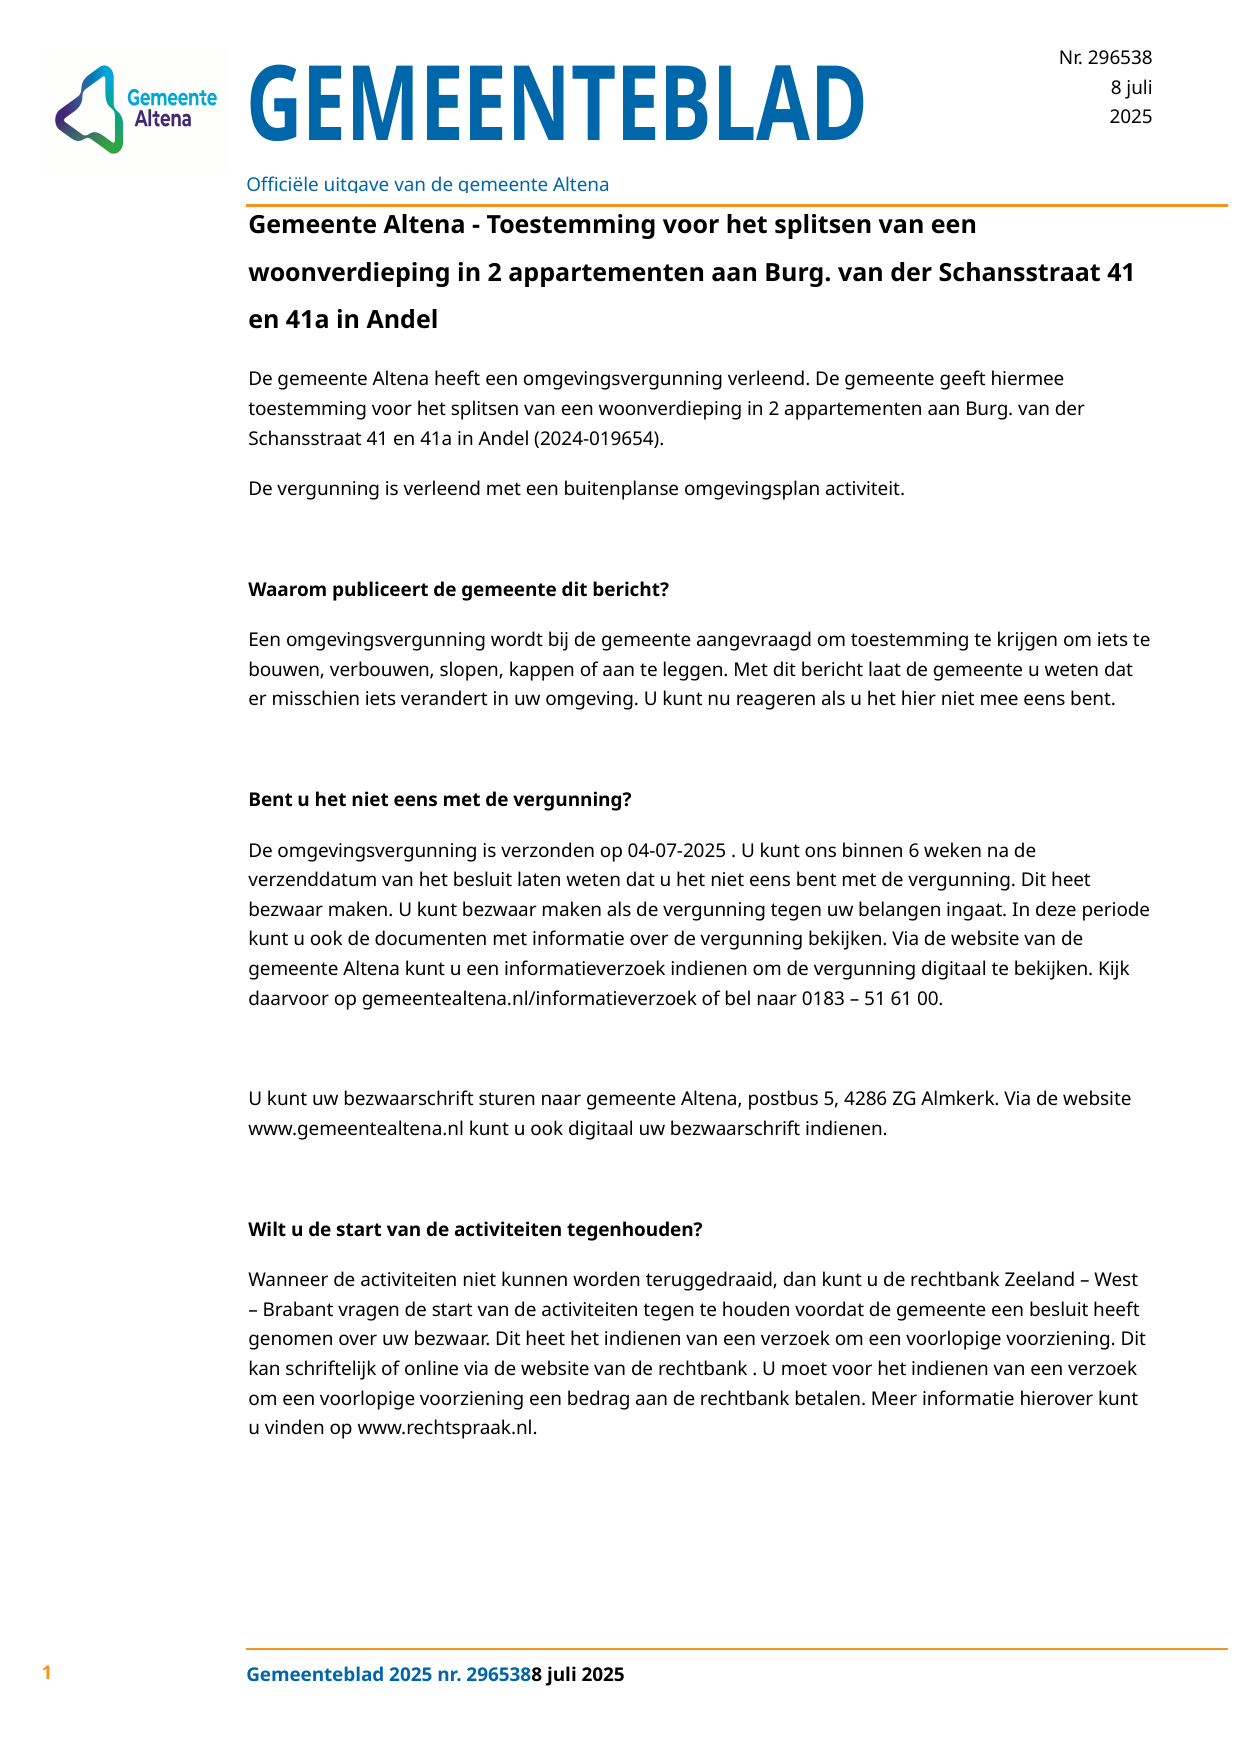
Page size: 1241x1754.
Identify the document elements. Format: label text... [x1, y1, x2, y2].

text Waarom publiceert de gemeente dit bericht? [248, 576, 1152, 602]
text Bent u het niet eens met de vergunning? [248, 786, 1152, 812]
text De gemeente Altena heeft een omgevingsvergunning verleend. De gemeente geeft hiermee toestemming voor het splitsen van een woonverdieping in 2 appartementen aan Burg. van der Schansstraat 41 en 41a in Andel (2024-019654). [248, 366, 1152, 450]
text Gemeente Altena - Toestemming voor het splitsen van een woonverdieping in 2 appartementen aan Burg. van der Schansstraat 41 en 41a in Andel [248, 207, 1152, 336]
text Een omgevingsvergunning wordt bij de gemeente aangevraagd om toestemming te krijgen om iets te bouwen, verbouwen, slopen, kappen of aan te leggen. Met dit bericht laat de gemeente u weten dat er misschien iets verandert in uw omgeving. U kunt nu reageren als u het hier niet mee eens bent. [248, 626, 1152, 711]
text Wilt u de start van de activiteiten tegenhouden? [248, 1216, 1152, 1242]
text U kunt uw bezwaarschrift sturen naar gemeente Altena, postbus 5, 4286 ZG Almkerk. Via de website www.gemeentealtena.nl kunt u ook digitaal uw bezwaarschrift indienen. [248, 1086, 1152, 1141]
text De vergunning is verleend met een buitenplanse omgevingsplan activiteit. [248, 475, 1152, 501]
text De omgevingsvergunning is verzonden op 04-07-2025 . U kunt ons binnen 6 weken na de verzenddatum van het besluit laten weten dat u het niet eens bent met de vergunning. Dit heet bezwaar maken. U kunt bezwaar maken als de vergunning tegen uw belangen ingaat. In deze periode kunt u ook de documenten met informatie over de vergunning bekijken. Via de website van de gemeente Altena kunt u een informatieverzoek indienen om de vergunning digitaal te bekijken. Kijk daarvoor op gemeentealtena.nl/informatieverzoek of bel naar 0183 – 51 61 00. [248, 837, 1152, 1010]
picture [41, 47, 231, 172]
text Wanneer de activiteiten niet kunnen worden teruggedraaid, dan kunt u de rechtbank Zeeland – West – Brabant vragen de start van de activiteiten tegen te houden voordat de gemeente een besluit heeft genomen over uw bezwaar. Dit heet het indienen van een verzoek om een voorlopige voorziening. Dit kan schriftelijk of online via de website van de rechtbank . U moet voor het indienen van een verzoek om een voorlopige voorziening een bedrag aan de rechtbank betalen. Meer informatie hierover kunt u vinden op www.rechtspraak.nl. [248, 1266, 1152, 1440]
